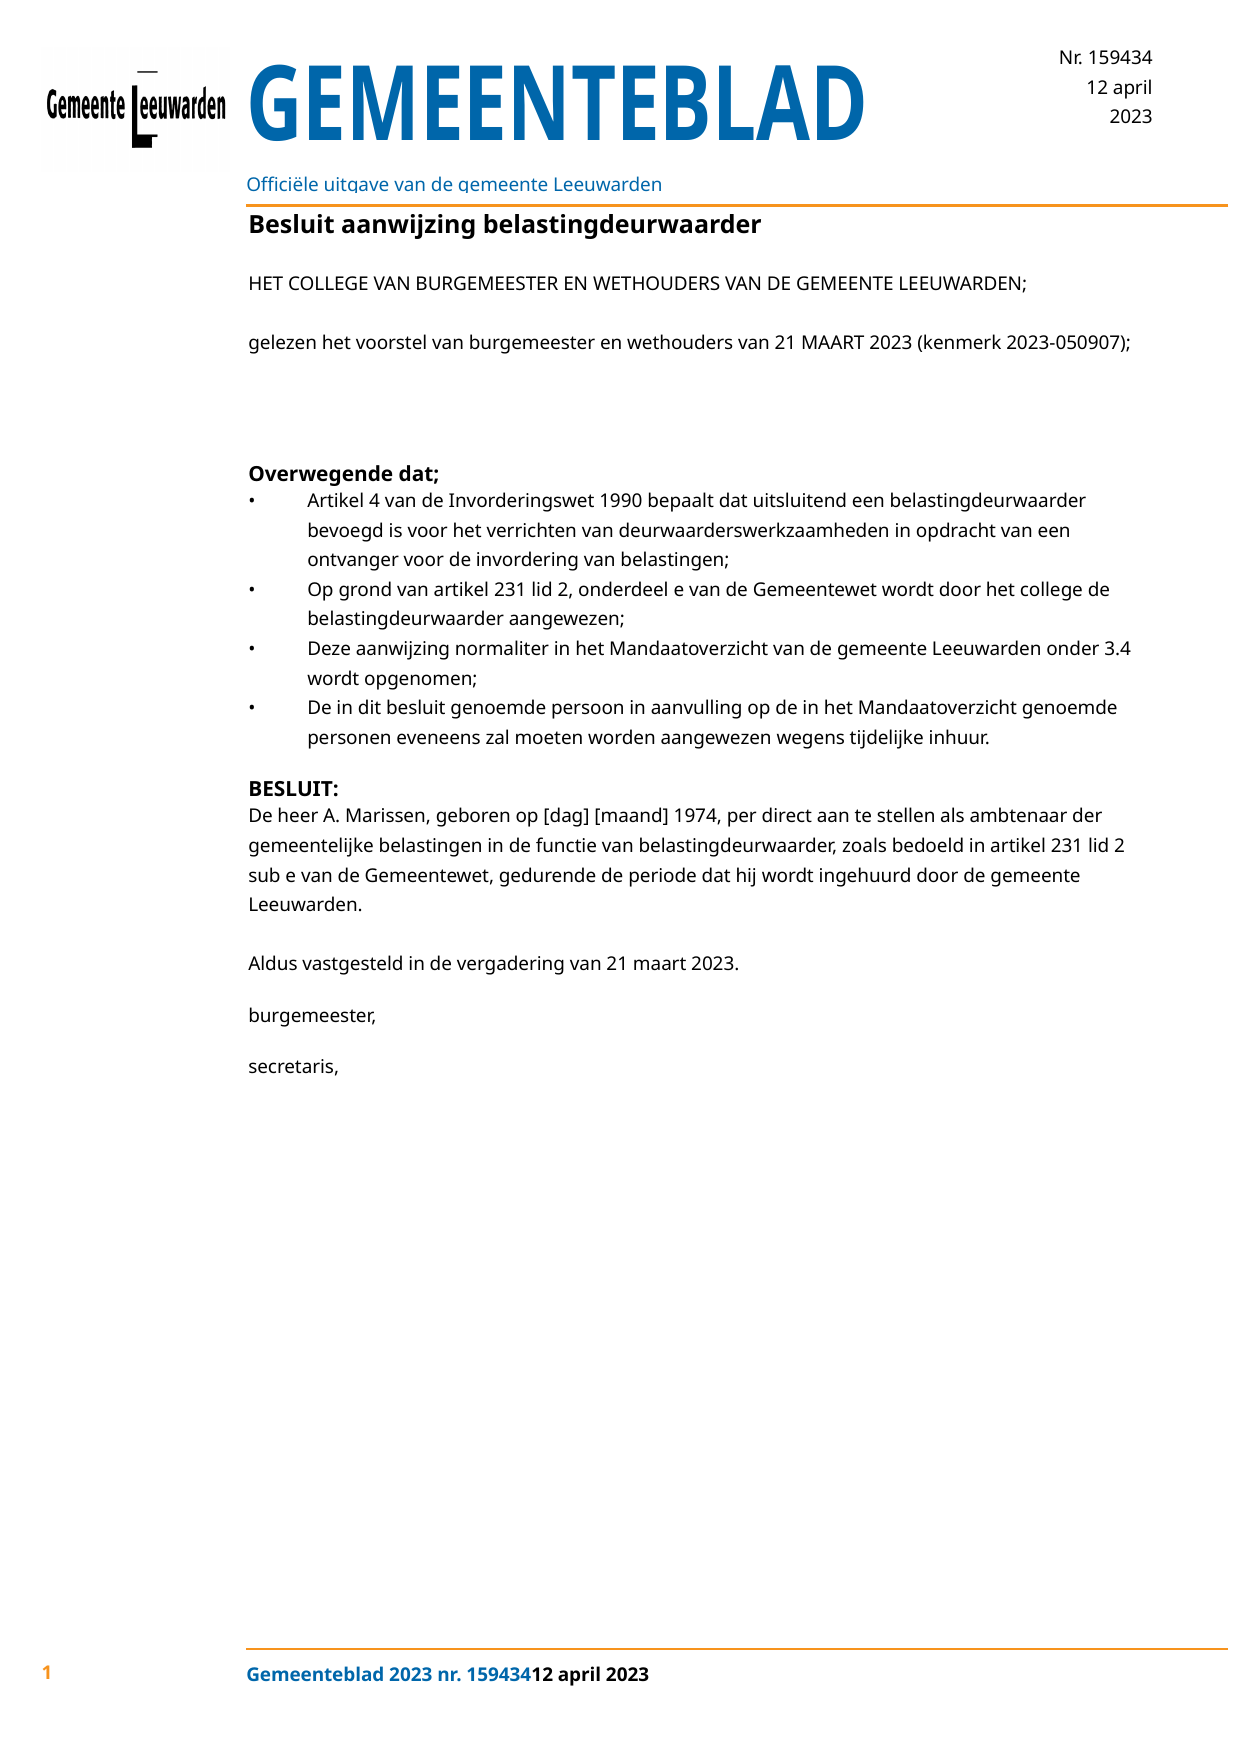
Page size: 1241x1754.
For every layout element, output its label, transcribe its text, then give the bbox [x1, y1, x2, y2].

text secretaris, [248, 1053, 1152, 1079]
text BESLUIT: [248, 774, 1152, 803]
text HET COLLEGE VAN BURGEMEESTER EN WETHOUDERS VAN DE GEMEENTE LEEUWARDEN; [248, 270, 1152, 296]
text Besluit aanwijzing belastingdeurwaarder [248, 207, 1152, 241]
text De heer A. Marissen, geboren op [dag] [maand] 1974, per direct aan te stellen als ambtenaar der gemeentelijke belastingen in de functie van belastingdeurwaarder, zoals bedoeld in artikel 231 lid 2 sub e van de Gemeentewet, gedurende de periode dat hij wordt ingehuurd door de gemeente Leeuwarden. [248, 803, 1152, 917]
text Aldus vastgesteld in de vergadering van 21 maart 2023. [248, 951, 1152, 976]
picture [41, 47, 231, 172]
text burgemeester, [248, 1002, 1152, 1028]
text gelezen het voorstel van burgemeester en wethouders van 21 MAART 2023 (kenmerk 2023-050907); [248, 329, 1152, 355]
list De in dit besluit genoemde persoon in aanvulling op de in het Mandaatoverzicht genoemde personen eveneens zal moeten worden aangewezen wegens tijdelijke inhuur. [248, 694, 1152, 749]
list Artikel 4 van de Invorderingswet 1990 bepaalt dat uitsluitend een belastingdeurwaarder bevoegd is voor het verrichten van deurwaarderswerkzaamheden in opdracht van een ontvanger voor de invordering van belastingen; [248, 487, 1152, 572]
list Op grond van artikel 231 lid 2, onderdeel e van de Gemeentewet wordt door het college de belastingdeurwaarder aangewezen; [248, 576, 1152, 631]
text Overwegende dat; [248, 459, 1152, 487]
list Deze aanwijzing normaliter in het Mandaatoverzicht van de gemeente Leeuwarden onder 3.4 wordt opgenomen; [248, 635, 1152, 690]
